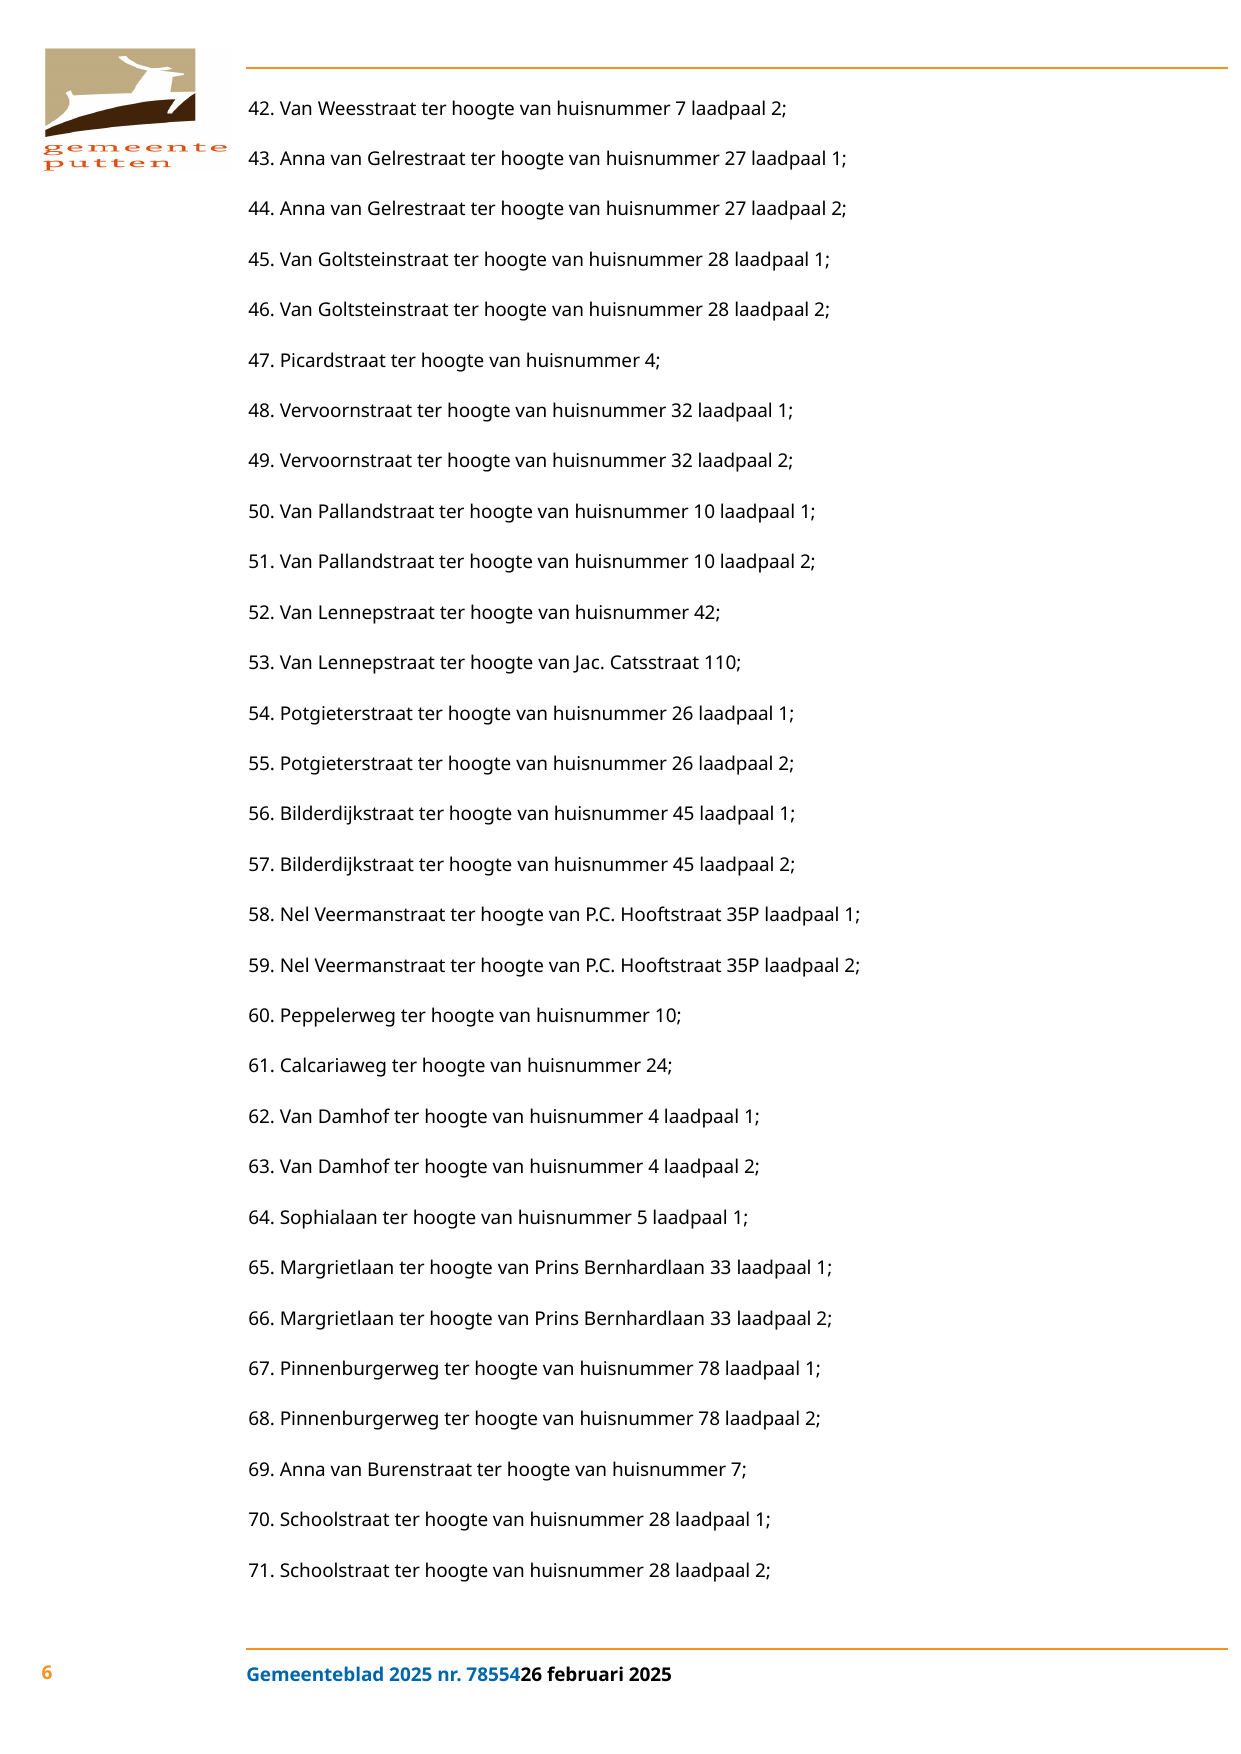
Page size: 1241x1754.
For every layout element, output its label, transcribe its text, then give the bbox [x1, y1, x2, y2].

text 63. Van Damhof ter hoogte van huisnummer 4 laadpaal 2; [248, 1153, 1152, 1179]
text 66. Margrietlaan ter hoogte van Prins Bernhardlaan 33 laadpaal 2; [248, 1305, 1152, 1331]
text 50. Van Pallandstraat ter hoogte van huisnummer 10 laadpaal 1; [248, 498, 1152, 524]
text 64. Sophialaan ter hoogte van huisnummer 5 laadpaal 1; [248, 1204, 1152, 1230]
text 42. Van Weesstraat ter hoogte van huisnummer 7 laadpaal 2; [248, 95, 1152, 121]
text 56. Bilderdijkstraat ter hoogte van huisnummer 45 laadpaal 1; [248, 801, 1152, 826]
text 70. Schoolstraat ter hoogte van huisnummer 28 laadpaal 1; [248, 1506, 1152, 1532]
text 54. Potgieterstraat ter hoogte van huisnummer 26 laadpaal 1; [248, 700, 1152, 726]
text 47. Picardstraat ter hoogte van huisnummer 4; [248, 347, 1152, 373]
text 58. Nel Veermanstraat ter hoogte van P.C. Hooftstraat 35P laadpaal 1; [248, 901, 1152, 927]
picture [41, 47, 231, 172]
text 62. Van Damhof ter hoogte van huisnummer 4 laadpaal 1; [248, 1103, 1152, 1129]
text 67. Pinnenburgerweg ter hoogte van huisnummer 78 laadpaal 1; [248, 1355, 1152, 1381]
text 55. Potgieterstraat ter hoogte van huisnummer 26 laadpaal 2; [248, 750, 1152, 776]
text 57. Bilderdijkstraat ter hoogte van huisnummer 45 laadpaal 2; [248, 851, 1152, 877]
text 65. Margrietlaan ter hoogte van Prins Bernhardlaan 33 laadpaal 1; [248, 1254, 1152, 1280]
text 59. Nel Veermanstraat ter hoogte van P.C. Hooftstraat 35P laadpaal 2; [248, 952, 1152, 978]
text 51. Van Pallandstraat ter hoogte van huisnummer 10 laadpaal 2; [248, 548, 1152, 574]
text 60. Peppelerweg ter hoogte van huisnummer 10; [248, 1002, 1152, 1028]
text 46. Van Goltsteinstraat ter hoogte van huisnummer 28 laadpaal 2; [248, 296, 1152, 322]
text 44. Anna van Gelrestraat ter hoogte van huisnummer 27 laadpaal 2; [248, 196, 1152, 221]
text 69. Anna van Burenstraat ter hoogte van huisnummer 7; [248, 1456, 1152, 1482]
text 48. Vervoornstraat ter hoogte van huisnummer 32 laadpaal 1; [248, 397, 1152, 423]
text 71. Schoolstraat ter hoogte van huisnummer 28 laadpaal 2; [248, 1557, 1152, 1583]
text 52. Van Lennepstraat ter hoogte van huisnummer 42; [248, 599, 1152, 625]
text 45. Van Goltsteinstraat ter hoogte van huisnummer 28 laadpaal 1; [248, 246, 1152, 272]
text 49. Vervoornstraat ter hoogte van huisnummer 32 laadpaal 2; [248, 448, 1152, 473]
text 61. Calcariaweg ter hoogte van huisnummer 24; [248, 1053, 1152, 1078]
text 53. Van Lennepstraat ter hoogte van Jac. Catsstraat 110; [248, 649, 1152, 675]
text 68. Pinnenburgerweg ter hoogte van huisnummer 78 laadpaal 2; [248, 1406, 1152, 1431]
text 43. Anna van Gelrestraat ter hoogte van huisnummer 27 laadpaal 1; [248, 145, 1152, 171]
